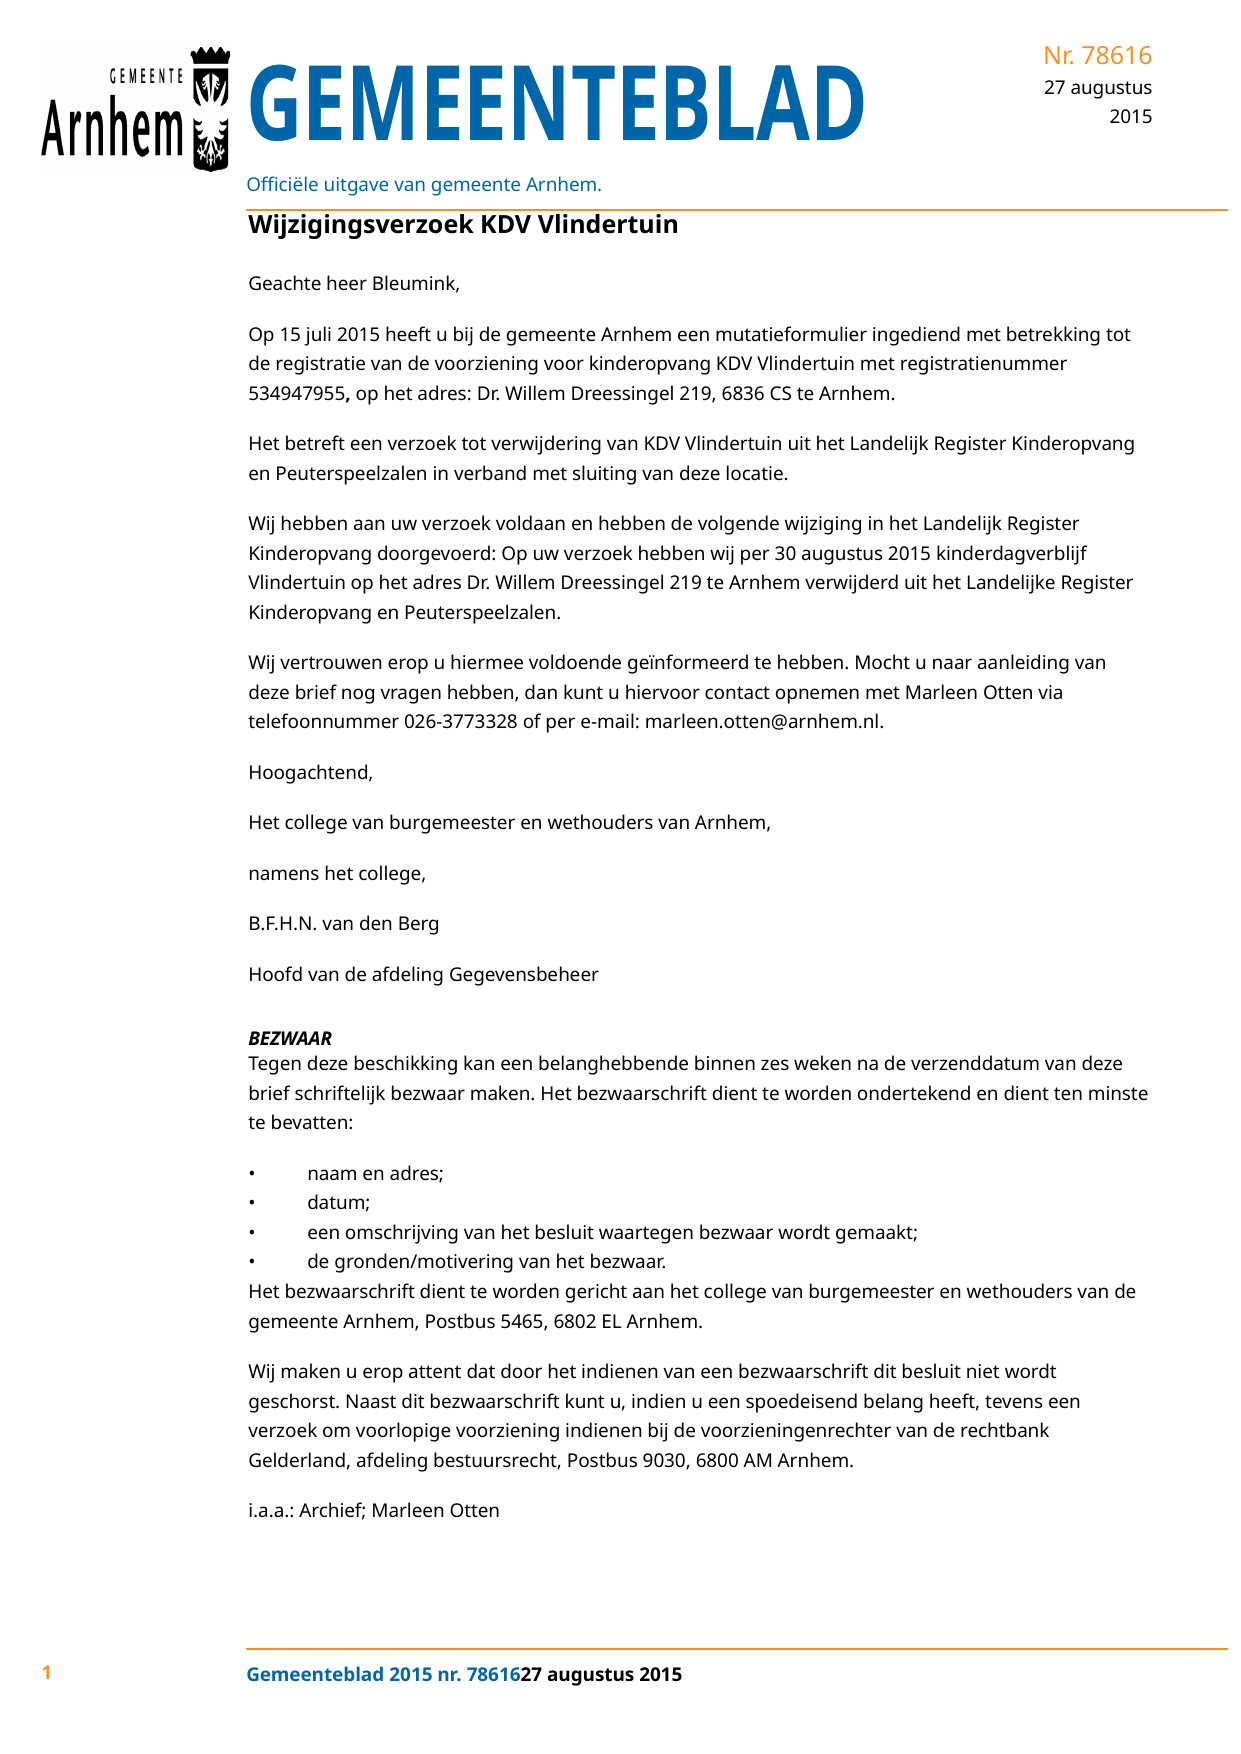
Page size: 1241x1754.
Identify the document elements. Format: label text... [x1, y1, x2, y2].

text namens het college, [248, 860, 1152, 886]
text Tegen deze beschikking kan een belanghebbende binnen zes weken na de verzenddatum van deze brief schriftelijk bezwaar maken. Het bezwaarschrift dient te worden ondertekend en dient ten minste te bevatten: [248, 1050, 1152, 1135]
text Het betreft een verzoek tot verwijdering van KDV Vlindertuin uit het Landelijk Register Kinderopvang en Peuterspeelzalen in verband met sluiting van deze locatie. [248, 430, 1152, 486]
text Wijzigingsverzoek KDV Vlindertuin [248, 211, 1152, 241]
text Het college van burgemeester en wethouders van Arnhem, [248, 809, 1152, 835]
text Wij vertrouwen erop u hiermee voldoende geïnformeerd te hebben. Mocht u naar aanleiding van deze brief nog vragen hebben, dan kunt u hiervoor contact opnemen met Marleen Otten via telefoonnummer 026-3773328 of per e-mail: marleen.otten@arnhem.nl. [248, 649, 1152, 734]
text Geachte heer Bleumink, [248, 270, 1152, 296]
list naam en adres; [248, 1160, 1152, 1186]
text B.F.H.N. van den Berg [248, 910, 1152, 936]
text Hoogachtend, [248, 759, 1152, 785]
text Wij maken u erop attent dat door het indienen van een bezwaarschrift dit besluit niet wordt geschorst. Naast dit bezwaarschrift kunt u, indien u een spoedeisend belang heeft, tevens een verzoek om voorlopige voorziening indienen bij de voorzieningenrechter van de rechtbank Gelderland, afdeling bestuursrecht, Postbus 9030, 6800 AM Arnhem. [248, 1358, 1152, 1473]
text i.a.a.: Archief; Marleen Otten [248, 1497, 1152, 1523]
text BEZWAAR [248, 1025, 1152, 1050]
list de gronden/motivering van het bezwaar. [248, 1249, 1152, 1274]
picture [41, 47, 231, 172]
text Het bezwaarschrift dient te worden gericht aan het college van burgemeester en wethouders van de gemeente Arnhem, Postbus 5465, 6802 EL Arnhem. [248, 1278, 1152, 1334]
text Hoofd van de afdeling Gegevensbeheer [248, 961, 1152, 986]
list een omschrijving van het besluit waartegen bezwaar wordt gemaakt; [248, 1219, 1152, 1245]
list datum; [248, 1189, 1152, 1215]
text Op 15 juli 2015 heeft u bij de gemeente Arnhem een mutatieformulier ingediend met betrekking tot de registratie van de voorziening voor kinderopvang KDV Vlindertuin met registratienummer 534947955, op het adres: Dr. Willem Dreessingel 219, 6836 CS te Arnhem. [248, 321, 1152, 406]
text Wij hebben aan uw verzoek voldaan en hebben de volgende wijziging in het Landelijk Register Kinderopvang doorgevoerd: Op uw verzoek hebben wij per 30 augustus 2015 kinderdagverblijf Vlindertuin op het adres Dr. Willem Dreessingel 219 te Arnhem verwijderd uit het Landelijke Register Kinderopvang en Peuterspeelzalen. [248, 510, 1152, 625]
